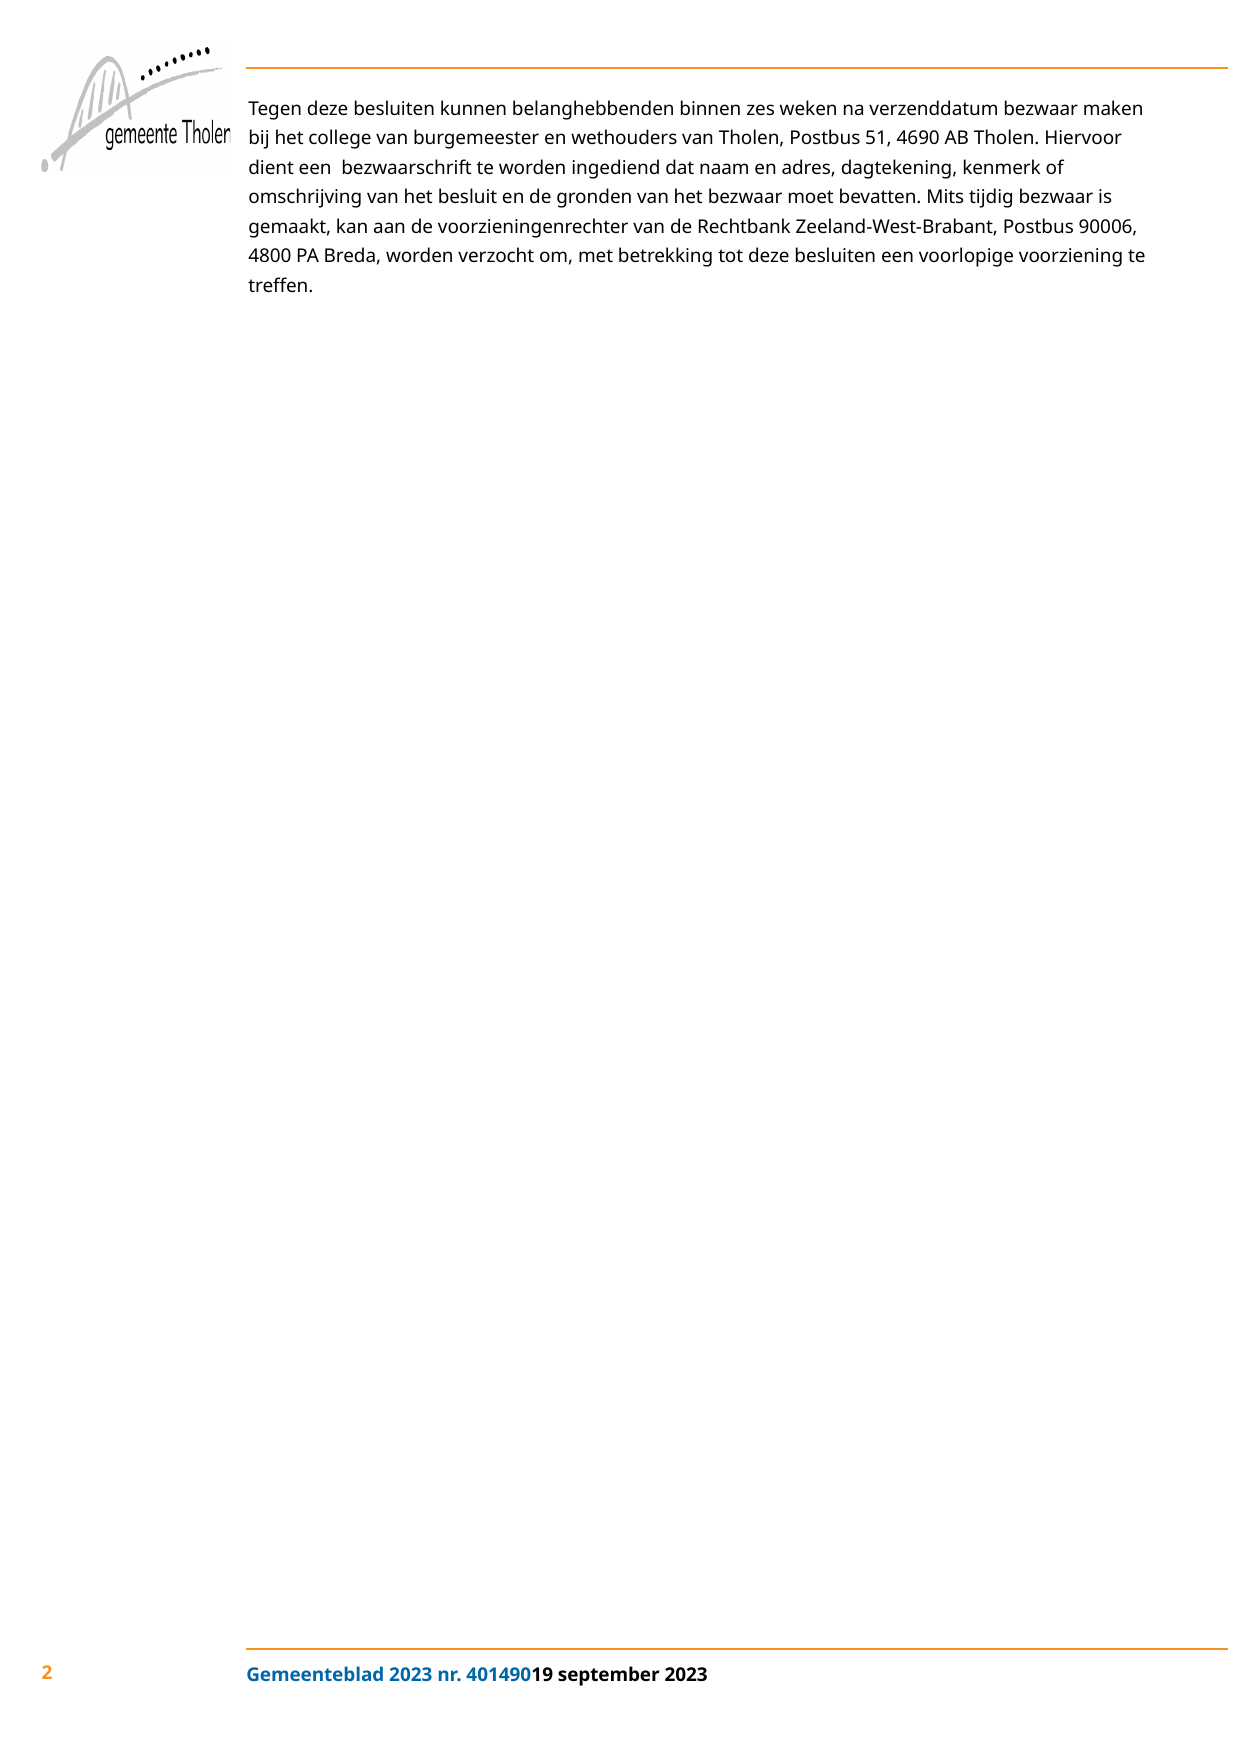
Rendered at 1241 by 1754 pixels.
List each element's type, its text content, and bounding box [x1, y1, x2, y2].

text Tegen deze besluiten kunnen belanghebbenden binnen zes weken na verzenddatum bezwaar maken bij het college van burgemeester en wethouders van Tholen, Postbus 51, 4690 AB Tholen. Hiervoor dient een bezwaarschrift te worden ingediend dat naam en adres, dagtekening, kenmerk of omschrijving van het besluit en de gronden van het bezwaar moet bevatten. Mits tijdig bezwaar is gemaakt, kan aan de voorzieningenrechter van de Rechtbank Zeeland-West-Brabant, Postbus 90006, 4800 PA Breda, worden verzocht om, met betrekking tot deze besluiten een voorlopige voorziening te treffen. [248, 95, 1152, 298]
picture [41, 47, 231, 172]
